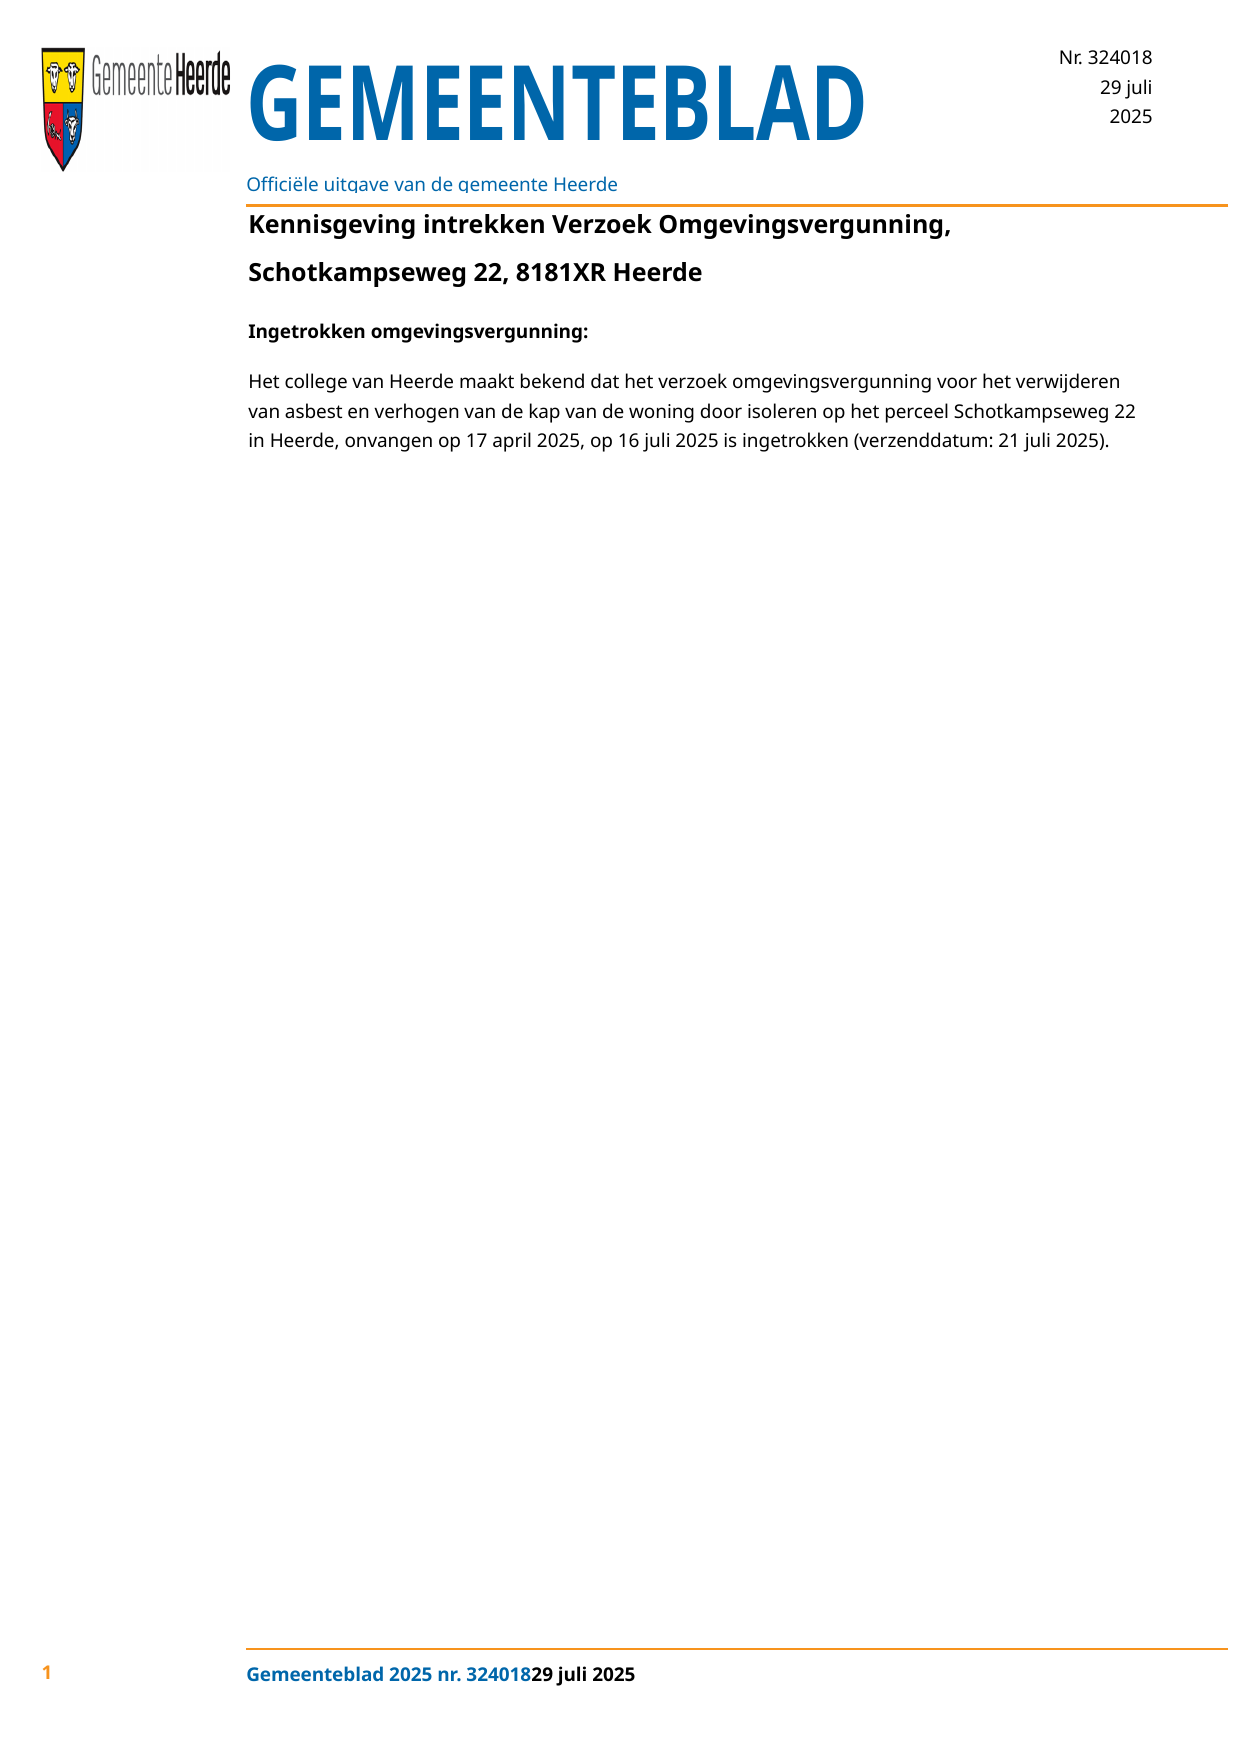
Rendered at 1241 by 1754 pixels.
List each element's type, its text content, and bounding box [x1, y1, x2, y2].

text Ingetrokken omgevingsvergunning: [248, 318, 1152, 344]
text Het college van Heerde maakt bekend dat het verzoek omgevingsvergunning voor het verwijderen van asbest en verhogen van de kap van de woning door isoleren op het perceel Schotkampseweg 22 in Heerde, onvangen op 17 april 2025, op 16 juli 2025 is ingetrokken (verzenddatum: 21 juli 2025). [248, 368, 1152, 453]
text Kennisgeving intrekken Verzoek Omgevingsvergunning, Schotkampseweg 22, 8181XR Heerde [248, 207, 1152, 288]
picture [41, 47, 231, 172]
